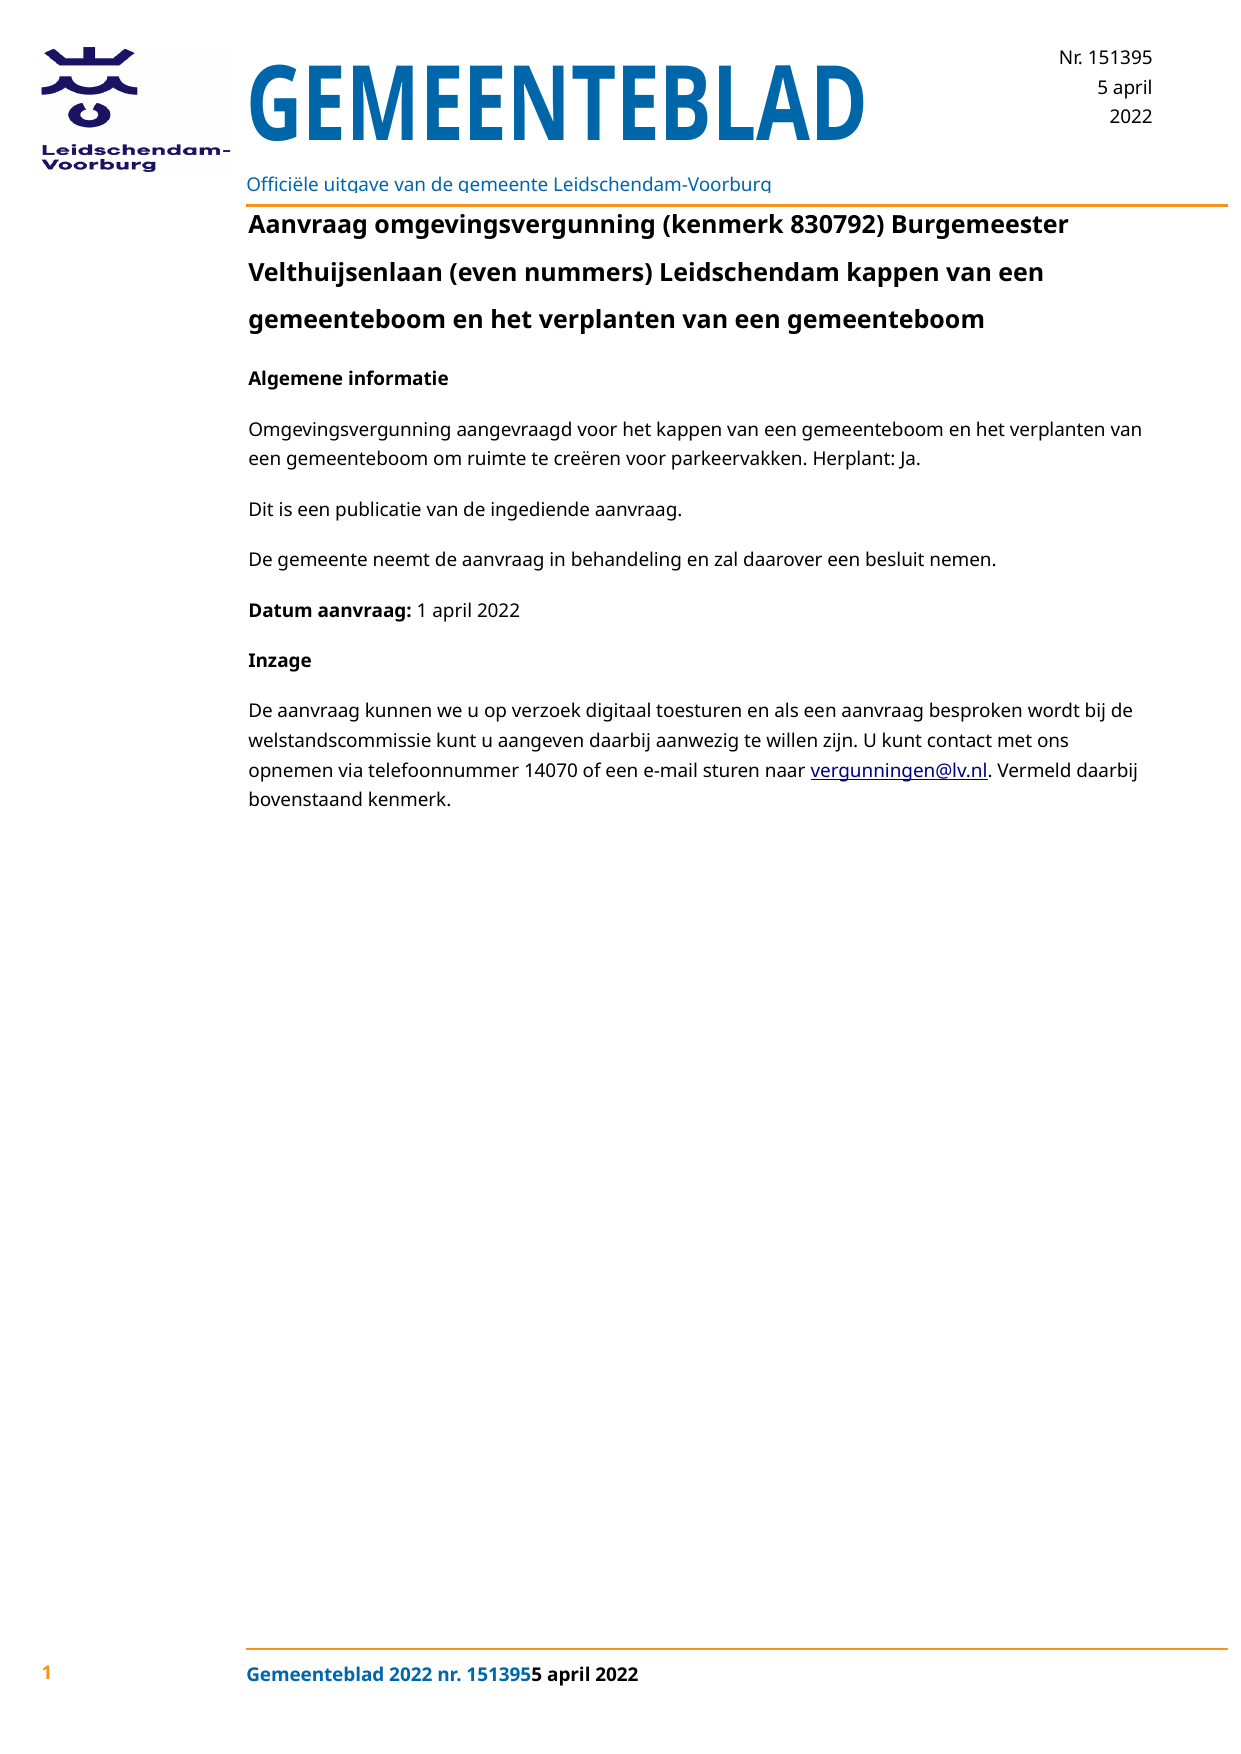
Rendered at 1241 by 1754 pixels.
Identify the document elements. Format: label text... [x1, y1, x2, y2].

text De aanvraag kunnen we u op verzoek digitaal toesturen en als een aanvraag besproken wordt bij de welstandscommissie kunt u aangeven daarbij aanwezig te willen zijn. U kunt contact met ons opnemen via telefoonnummer 14070 of een e-mail sturen naar vergunningen@lv.nl. Vermeld daarbij bovenstaand kenmerk. [248, 698, 1152, 812]
text Dit is een publicatie van de ingediende aanvraag. [248, 496, 1152, 522]
text De gemeente neemt de aanvraag in behandeling en zal daarover een besluit nemen. [248, 546, 1152, 572]
picture [41, 47, 231, 172]
text Omgevingsvergunning aangevraagd voor het kappen van een gemeenteboom en het verplanten van een gemeenteboom om ruimte te creëren voor parkeervakken. Herplant: Ja. [248, 416, 1152, 471]
text Datum aanvraag: 1 april 2022 [248, 597, 1152, 622]
text Aanvraag omgevingsvergunning (kenmerk 830792) Burgemeester Velthuijsenlaan (even nummers) Leidschendam kappen van een gemeenteboom en het verplanten van een gemeenteboom [248, 207, 1152, 336]
text Algemene informatie [248, 366, 1152, 391]
text Inzage [248, 647, 1152, 673]
